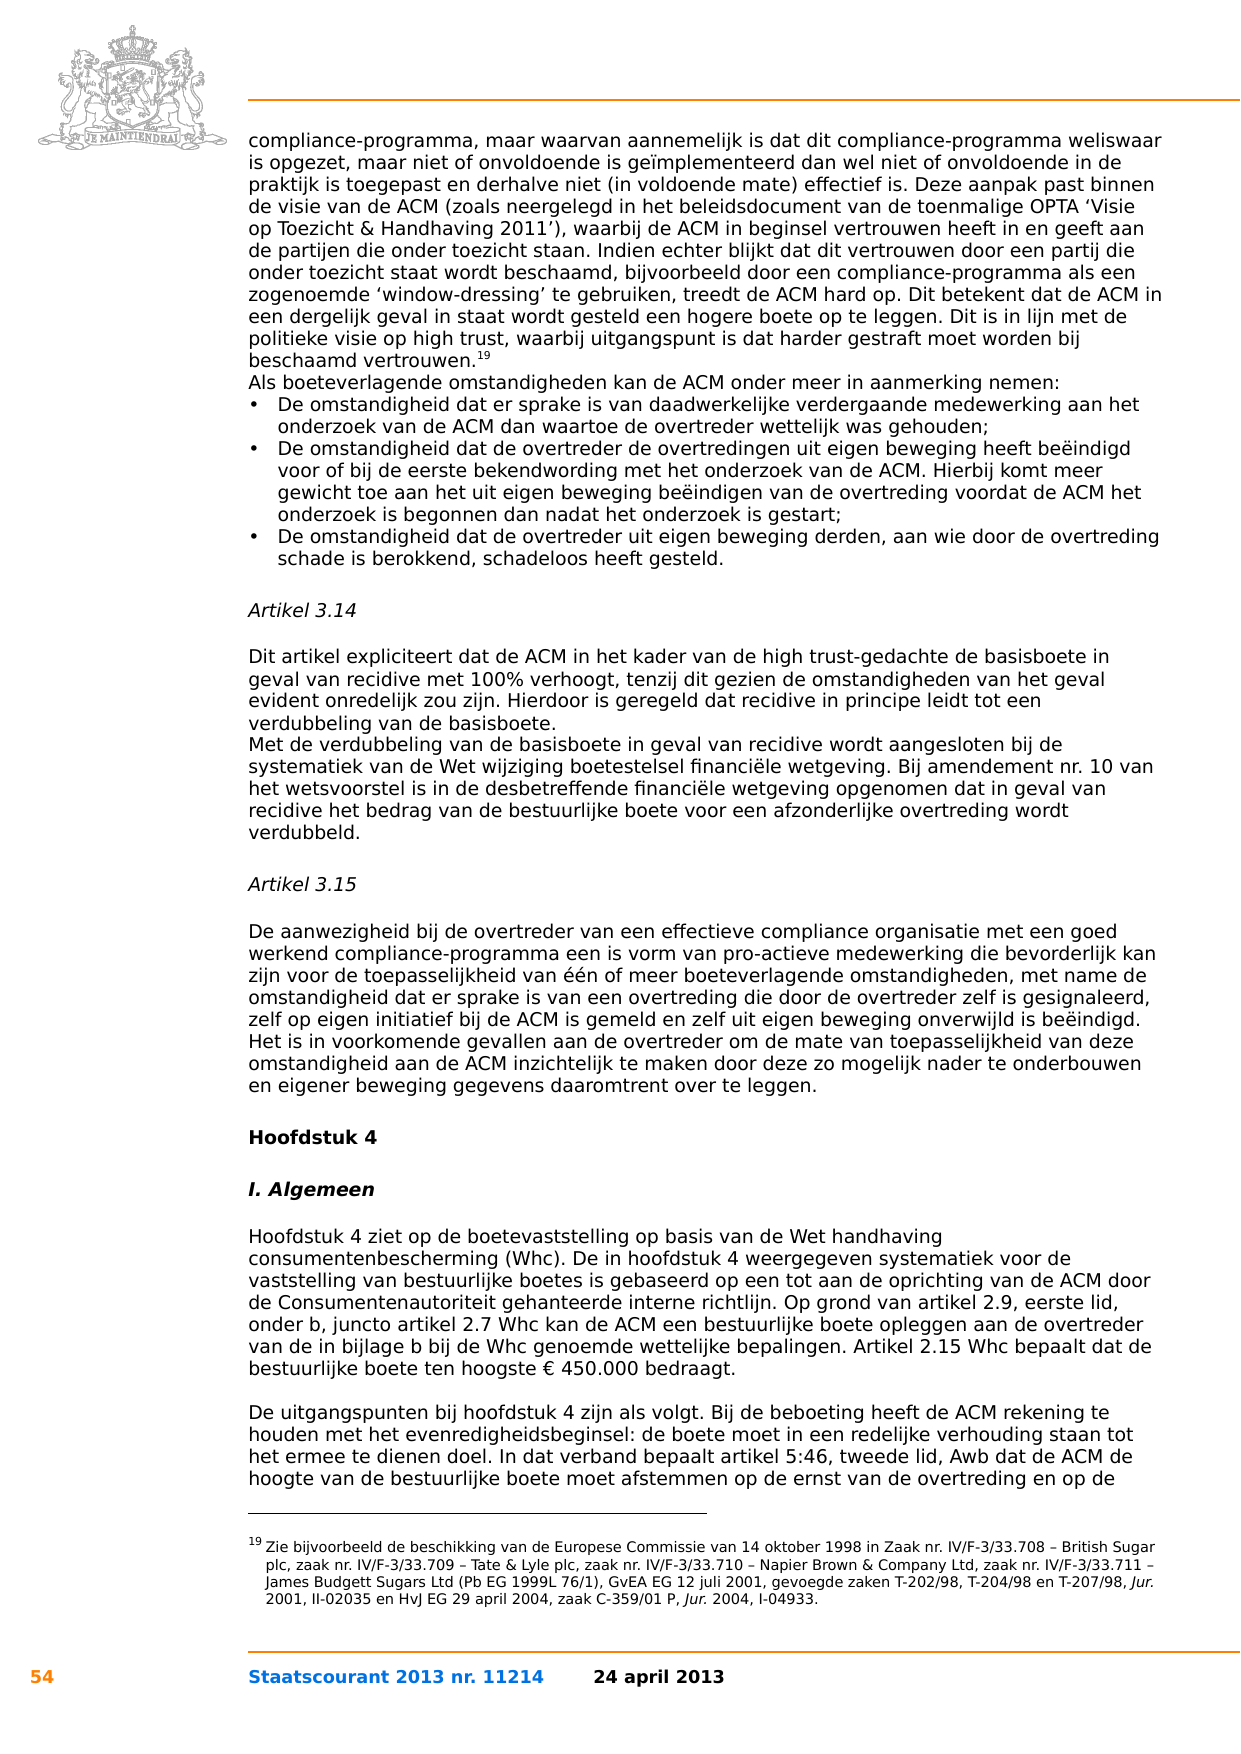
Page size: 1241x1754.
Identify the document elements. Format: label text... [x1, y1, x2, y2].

picture [38, 25, 227, 150]
text De uitgangspunten bij hoofdstuk 4 zijn als volgt. Bij de beboeting heeft de ACM rekening te houden met het evenredigheidsbeginsel: de boete moet in een redelijke verhouding staan tot het ermee te dienen doel. In dat verband bepaalt artikel 5:46, tweede lid, Awb dat de ACM de hoogte van de bestuurlijke boete moet afstemmen op de ernst van de overtreding en op de [248, 1402, 1163, 1490]
text Zie bijvoorbeeld de beschikking van de Europese Commissie van 14 oktober 1998 in Zaak nr. IV/F-3/33.708 – British Sugar plc, zaak nr. IV/F-3/33.709 – Tate & Lyle plc, zaak nr. IV/F-3/33.710 – Napier Brown & Company Ltd, zaak nr. IV/F-3/33.711 – James Budgett Sugars Ltd (Pb EG 1999L 76/1), GvEA EG 12 juli 2001, gevoegde zaken T-202/98, T-204/98 en T-207/98, Jur. 2001, II-02035 en HvJ EG 29 april 2004, zaak C-359/01 P, Jur. 2004, I-04933. [248, 1535, 1163, 1608]
text Met de verdubbeling van de basisboete in geval van recidive wordt aangesloten bij de systematiek van de Wet wijziging boetestelsel financiële wetgeving. Bij amendement nr. 10 van het wetsvoorstel is in de desbetreffende financiële wetgeving opgenomen dat in geval van recidive het bedrag van de bestuurlijke boete voor een afzonderlijke overtreding wordt verdubbeld. [248, 734, 1163, 844]
text • De omstandigheid dat er sprake is van daadwerkelijke verdergaande medewerking aan het onderzoek van de ACM dan waartoe de overtreder wettelijk was gehouden; [248, 394, 1163, 438]
text De aanwezigheid bij de overtreder van een effectieve compliance organisatie met een goed werkend compliance-programma een is vorm van pro-actieve medewerking die bevorderlijk kan zijn voor de toepasselijkheid van één of meer boeteverlagende omstandigheden, met name de omstandigheid dat er sprake is van een overtreding die door de overtreder zelf is gesignaleerd, zelf op eigen initiatief bij de ACM is gemeld en zelf uit eigen beweging onverwijld is beëindigd. Het is in voorkomende gevallen aan de overtreder om de mate van toepasselijkheid van deze omstandigheid aan de ACM inzichtelijk te maken door deze zo mogelijk nader te onderbouwen en eigener beweging gegevens daaromtrent over te leggen. [248, 921, 1163, 1097]
text Als boeteverlagende omstandigheden kan de ACM onder meer in aanmerking nemen: [248, 372, 1163, 394]
subtitle Artikel 3.15 [248, 874, 1163, 896]
text Dit artikel expliciteert dat de ACM in het kader van de high trust-gedachte de basisboete in geval van recidive met 100% verhoogt, tenzij dit gezien de omstandigheden van het geval evident onredelijk zou zijn. Hierdoor is geregeld dat recidive in principe leidt tot een verdubbeling van de basisboete. [248, 646, 1163, 734]
subtitle Hoofdstuk 4 [248, 1127, 1163, 1149]
text Hoofdstuk 4 ziet op de boetevaststelling op basis van de Wet handhaving consumentenbescherming (Whc). De in hoofdstuk 4 weergegeven systematiek voor de vaststelling van bestuurlijke boetes is gebaseerd op een tot aan de oprichting van de ACM door de Consumentenautoriteit gehanteerde interne richtlijn. Op grond van artikel 2.9, eerste lid, onder b, juncto artikel 2.7 Whc kan de ACM een bestuurlijke boete opleggen aan de overtreder van de in bijlage b bij de Whc genoemde wettelijke bepalingen. Artikel 2.15 Whc bepaalt dat de bestuurlijke boete ten hoogste € 450.000 bedraagt. [248, 1226, 1163, 1380]
subtitle Artikel 3.14 [248, 599, 1163, 621]
text • De omstandigheid dat de overtreder uit eigen beweging derden, aan wie door de overtreding schade is berokkend, schadeloos heeft gesteld. [248, 526, 1163, 569]
subtitle I. Algemeen [248, 1179, 1163, 1201]
text compliance-programma, maar waarvan aannemelijk is dat dit compliance-programma weliswaar is opgezet, maar niet of onvoldoende is geïmplementeerd dan wel niet of onvoldoende in de praktijk is toegepast en derhalve niet (in voldoende mate) effectief is. Deze aanpak past binnen de visie van de ACM (zoals neergelegd in het beleidsdocument van de toenmalige OPTA ‘Visie op Toezicht & Handhaving 2011’), waarbij de ACM in beginsel vertrouwen heeft in en geeft aan de partijen die onder toezicht staan. Indien echter blijkt dat dit vertrouwen door een partij die onder toezicht staat wordt beschaamd, bijvoorbeeld door een compliance-programma als een zogenoemde ‘window-dressing’ te gebruiken, treedt de ACM hard op. Dit betekent dat de ACM in een dergelijk geval in staat wordt gesteld een hogere boete op te leggen. Dit is in lijn met de politieke visie op high trust, waarbij uitgangspunt is dat harder gestraft moet worden bij beschaamd vertrouwen. [248, 130, 1163, 372]
text • De omstandigheid dat de overtreder de overtredingen uit eigen beweging heeft beëindigd voor of bij de eerste bekendwording met het onderzoek van de ACM. Hierbij komt meer gewicht toe aan het uit eigen beweging beëindigen van de overtreding voordat de ACM het onderzoek is begonnen dan nadat het onderzoek is gestart; [248, 438, 1163, 526]
